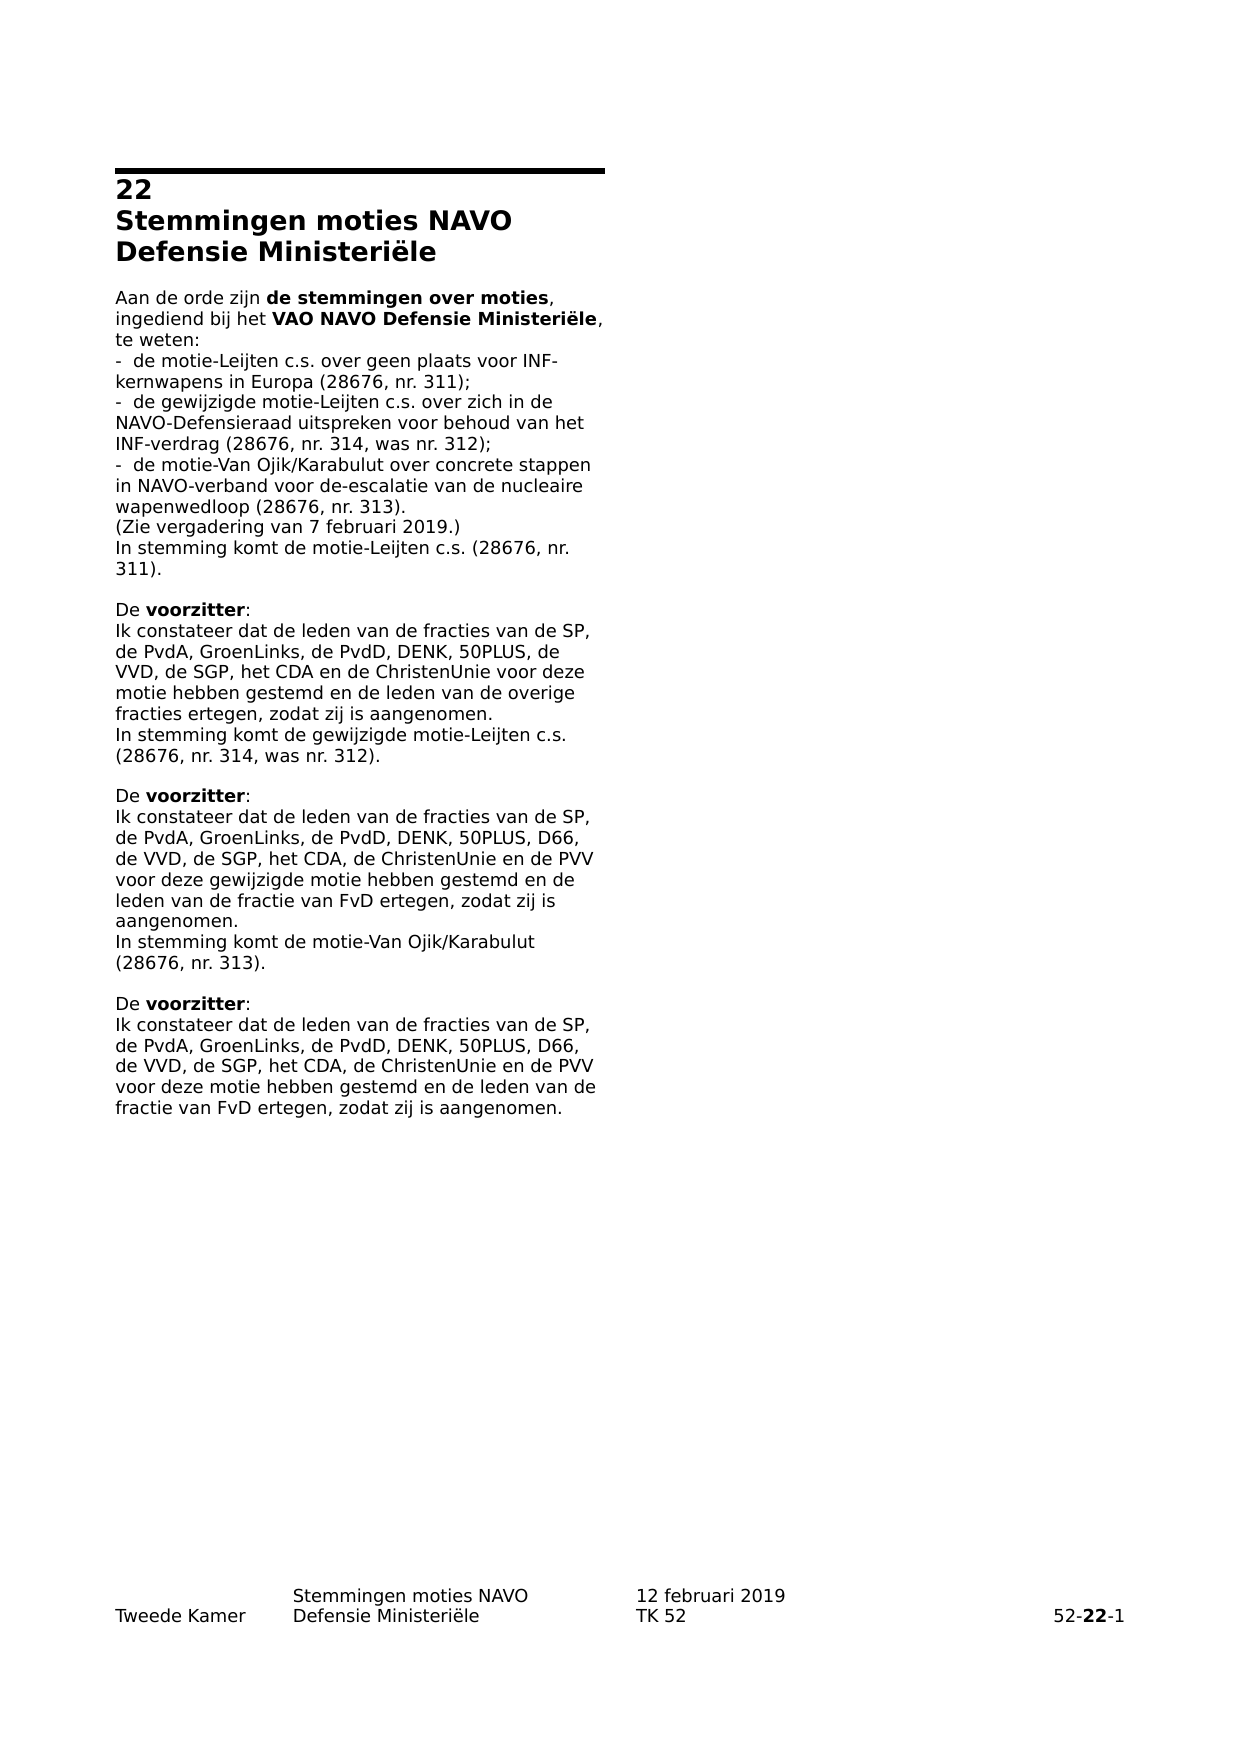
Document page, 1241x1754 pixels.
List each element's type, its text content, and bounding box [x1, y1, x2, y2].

text Ik constateer dat de leden van de fracties van de SP, de PvdA, GroenLinks, de PvdD, DENK, 50PLUS, D66, de VVD, de SGP, het CDA, de ChristenUnie en de PVV voor deze gewijzigde motie hebben gestemd en de leden van de fractie van FvD ertegen, zodat zij is aangenomen. [115, 807, 605, 932]
text Ik constateer dat de leden van de fracties van de SP, de PvdA, GroenLinks, de PvdD, DENK, 50PLUS, de VVD, de SGP, het CDA en de ChristenUnie voor deze motie hebben gestemd en de leden van de overige fracties ertegen, zodat zij is aangenomen. [115, 621, 605, 725]
text Aan de orde zijn de stemmingen over moties, ingediend bij het VAO NAVO Defensie Ministeriële, [115, 288, 605, 330]
text (Zie vergadering van 7 februari 2019.) [115, 517, 605, 538]
text te weten: [115, 330, 605, 351]
title 22 Stemmingen moties NAVO Defensie Ministeriële [115, 174, 605, 268]
text In stemming komt de motie-Van Ojik/Karabulut (28676, nr. 313). [115, 932, 605, 974]
list de gewijzigde motie-Leijten c.s. over zich in de NAVO-Defensieraad uitspreken voor behoud van het INF-verdrag (28676, nr. 314, was nr. 312); [115, 392, 605, 455]
text Ik constateer dat de leden van de fracties van de SP, de PvdA, GroenLinks, de PvdD, DENK, 50PLUS, D66, de VVD, de SGP, het CDA, de ChristenUnie en de PVV voor deze motie hebben gestemd en de leden van de fractie van FvD ertegen, zodat zij is aangenomen. [115, 1014, 605, 1119]
text In stemming komt de gewijzigde motie-Leijten c.s. (28676, nr. 314, was nr. 312). [115, 725, 605, 766]
text In stemming komt de motie-Leijten c.s. (28676, nr. 311). [115, 538, 605, 580]
text De voorzitter: [115, 786, 605, 807]
list de motie-Van Ojik/Karabulut over concrete stappen in NAVO-verband voor de-escalatie van de nucleaire wapenwedloop (28676, nr. 313). [115, 455, 605, 517]
list de motie-Leijten c.s. over geen plaats voor INF-kernwapens in Europa (28676, nr. 311); [115, 351, 605, 392]
text De voorzitter: [115, 994, 605, 1014]
text De voorzitter: [115, 600, 605, 621]
